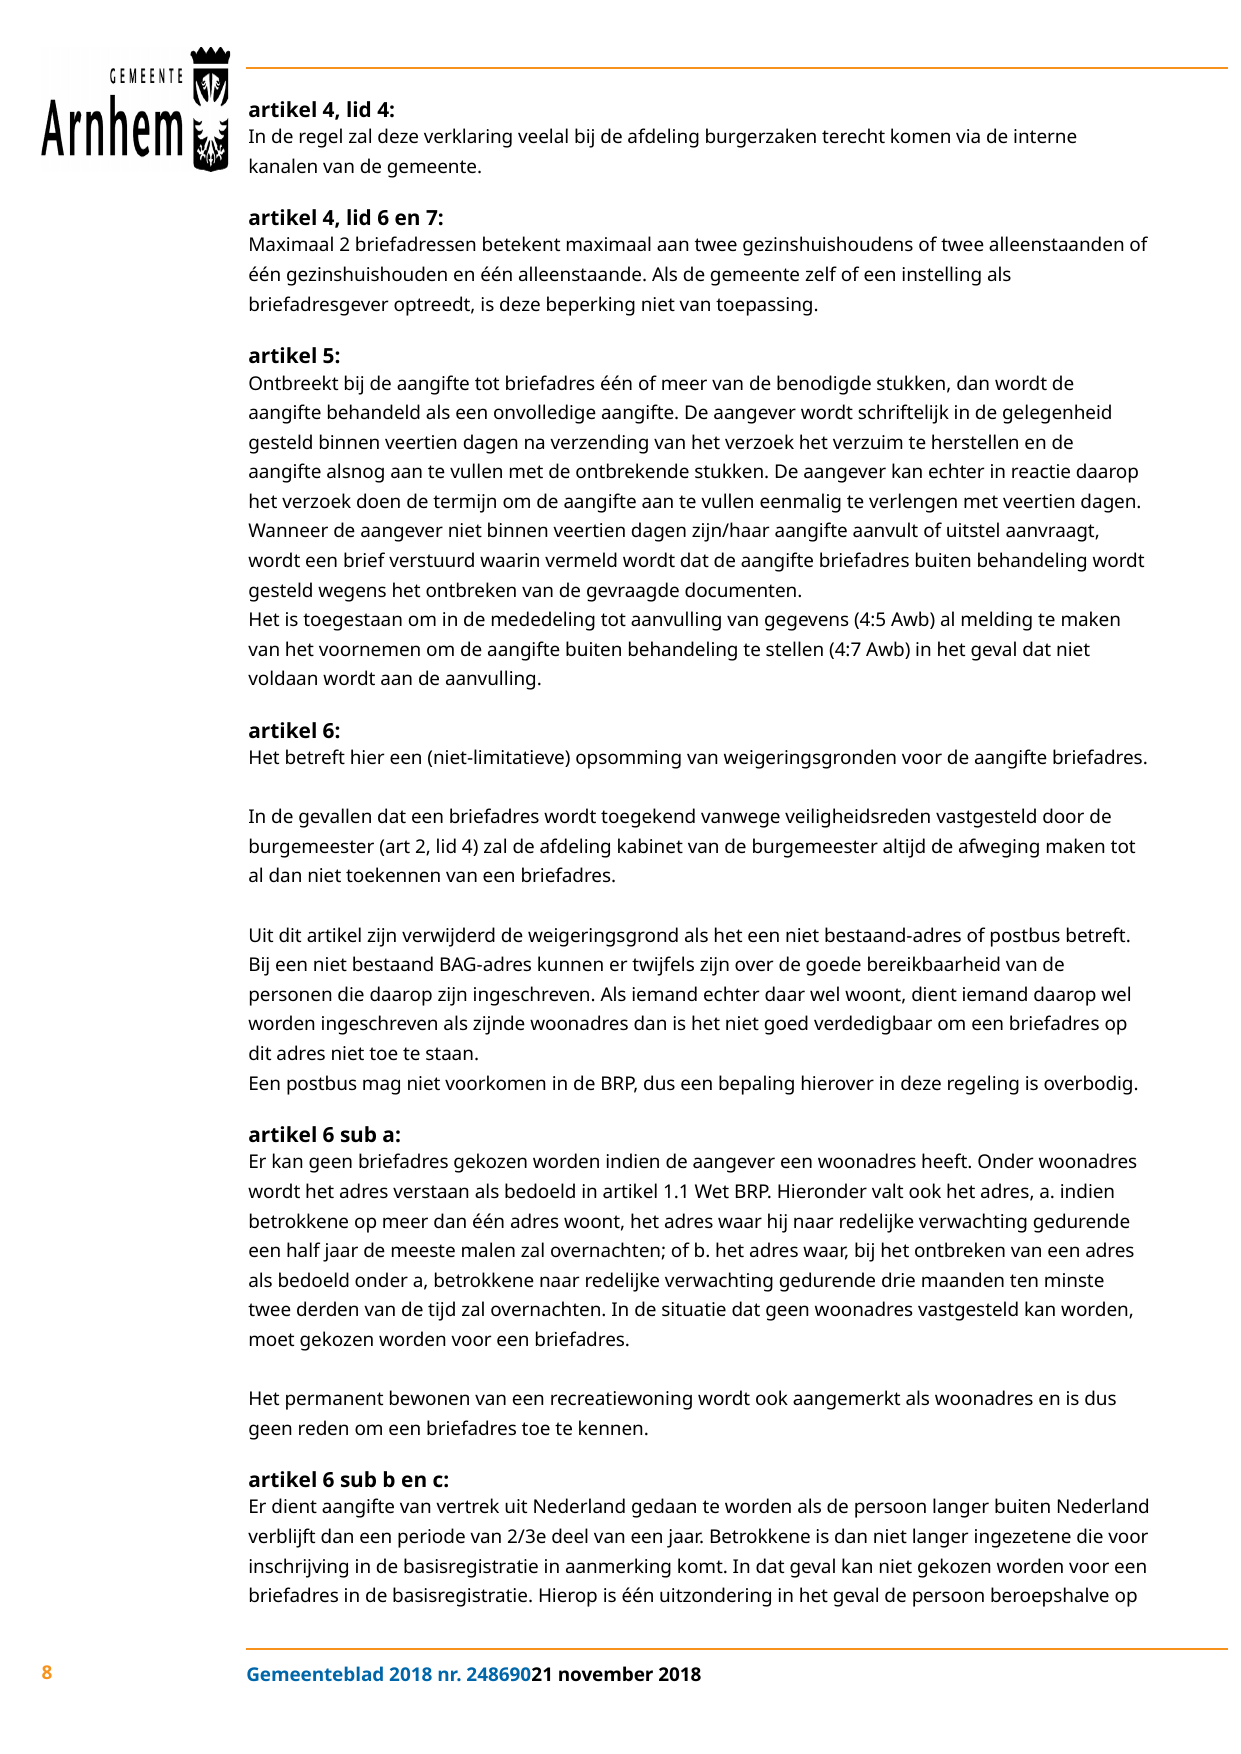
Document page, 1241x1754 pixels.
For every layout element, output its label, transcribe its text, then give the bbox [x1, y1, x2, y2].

text Uit dit artikel zijn verwijderd de weigeringsgrond als het een niet bestaand-adres of postbus betreft. Bij een niet bestaand BAG-adres kunnen er twijfels zijn over de goede bereikbaarheid van de personen die daarop zijn ingeschreven. Als iemand echter daar wel woont, dient iemand daarop wel worden ingeschreven als zijnde woonadres dan is het niet goed verdedigbaar om een briefadres op dit adres niet toe te staan. [248, 922, 1152, 1066]
text artikel 6 sub a: [248, 1120, 1152, 1149]
text artikel 6 sub b en c: [248, 1465, 1152, 1494]
text In de regel zal deze verklaring veelal bij de afdeling burgerzaken terecht komen via de interne kanalen van de gemeente. [248, 123, 1152, 178]
text artikel 5: [248, 341, 1152, 370]
text artikel 4, lid 6 en 7: [248, 203, 1152, 232]
text Ontbreekt bij de aangifte tot briefadres één of meer van de benodigde stukken, dan wordt de aangifte behandeld als een onvolledige aangifte. De aangever wordt schriftelijk in de gelegenheid gesteld binnen veertien dagen na verzending van het verzoek het verzuim te herstellen en de aangifte alsnog aan te vullen met de ontbrekende stukken. De aangever kan echter in reactie daarop het verzoek doen de termijn om de aangifte aan te vullen eenmalig te verlengen met veertien dagen. [248, 370, 1152, 514]
text Wanneer de aangever niet binnen veertien dagen zijn/haar aangifte aanvult of uitstel aanvraagt, wordt een brief verstuurd waarin vermeld wordt dat de aangifte briefadres buiten behandeling wordt gesteld wegens het ontbreken van de gevraagde documenten. [248, 518, 1152, 602]
text Het is toegestaan om in de mededeling tot aanvulling van gegevens (4:5 Awb) al melding te maken van het voornemen om de aangifte buiten behandeling te stellen (4:7 Awb) in het geval dat niet voldaan wordt aan de aanvulling. [248, 606, 1152, 691]
text In de gevallen dat een briefadres wordt toegekend vanwege veiligheidsreden vastgesteld door de burgemeester (art 2, lid 4) zal de afdeling kabinet van de burgemeester altijd de afweging maken tot al dan niet toekennen van een briefadres. [248, 803, 1152, 888]
text Het permanent bewonen van een recreatiewoning wordt ook aangemerkt als woonadres en is dus geen reden om een briefadres toe te kennen. [248, 1385, 1152, 1441]
text Een postbus mag niet voorkomen in de BRP, dus een bepaling hierover in deze regeling is overbodig. [248, 1070, 1152, 1096]
text Er kan geen briefadres gekozen worden indien de aangever een woonadres heeft. Onder woonadres wordt het adres verstaan als bedoeld in artikel 1.1 Wet BRP. Hieronder valt ook het adres, a. indien betrokkene op meer dan één adres woont, het adres waar hij naar redelijke verwachting gedurende een half jaar de meeste malen zal overnachten; of b. het adres waar, bij het ontbreken van een adres als bedoeld onder a, betrokkene naar redelijke verwachting gedurende drie maanden ten minste twee derden van de tijd zal overnachten. In de situatie dat geen woonadres vastgesteld kan worden, moet gekozen worden voor een briefadres. [248, 1149, 1152, 1352]
text Er dient aangifte van vertrek uit Nederland gedaan te worden als de persoon langer buiten Nederland verblijft dan een periode van 2/3e deel van een jaar. Betrokkene is dan niet langer ingezetene die voor inschrijving in de basisregistratie in aanmerking komt. In dat geval kan niet gekozen worden voor een briefadres in de basisregistratie. Hierop is één uitzondering in het geval de persoon beroepshalve op [248, 1494, 1152, 1608]
text artikel 6: [248, 716, 1152, 744]
picture [41, 47, 231, 172]
text artikel 4, lid 4: [248, 95, 1152, 123]
text Het betreft hier een (niet-limitatieve) opsomming van weigeringsgronden voor de aangifte briefadres. [248, 744, 1152, 770]
text Maximaal 2 briefadressen betekent maximaal aan twee gezinshuishoudens of twee alleenstaanden of één gezinshuishouden en één alleenstaande. Als de gemeente zelf of een instelling als briefadresgever optreedt, is deze beperking niet van toepassing. [248, 232, 1152, 317]
